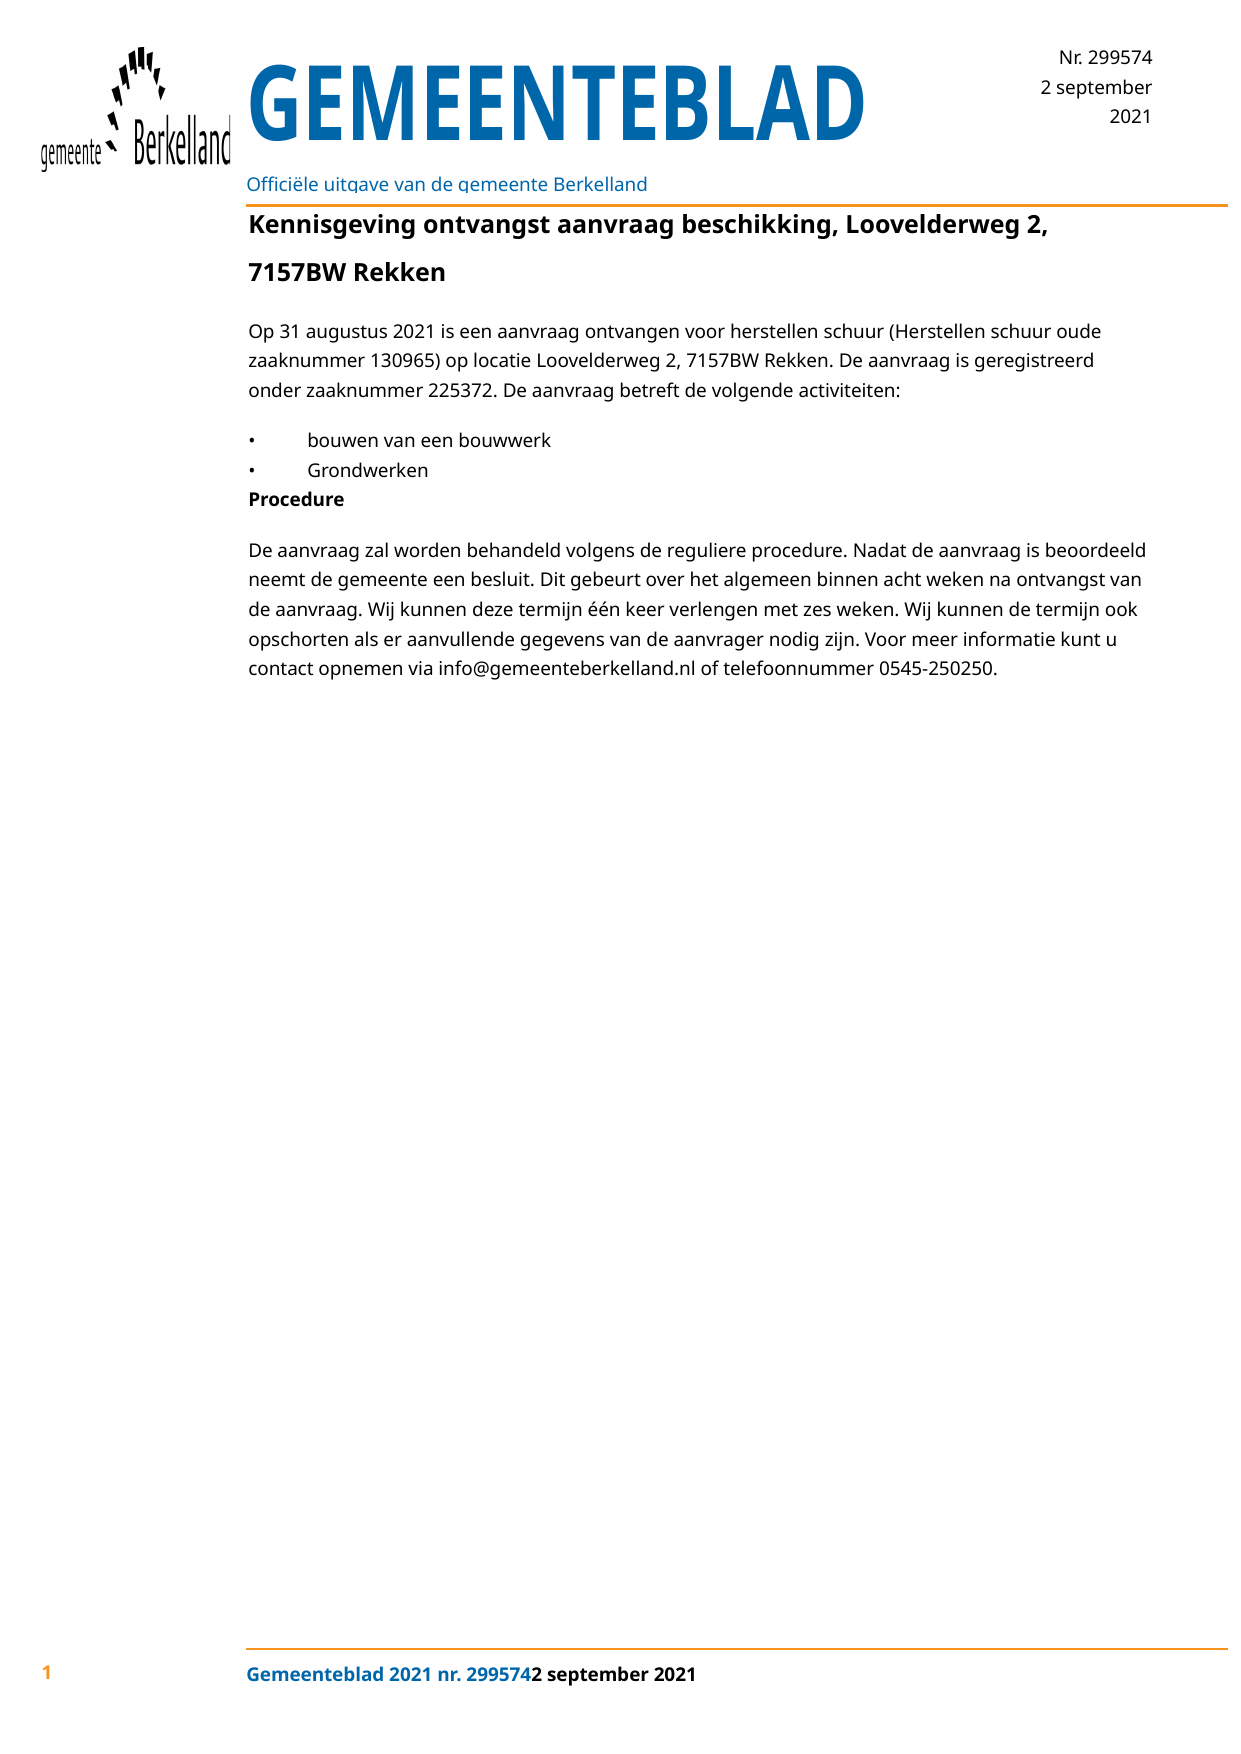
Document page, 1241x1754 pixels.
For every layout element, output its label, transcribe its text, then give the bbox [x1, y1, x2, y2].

list Grondwerken [248, 457, 1152, 483]
list bouwen van een bouwwerk [248, 427, 1152, 453]
text De aanvraag zal worden behandeld volgens de reguliere procedure. Nadat de aanvraag is beoordeeld neemt de gemeente een besluit. Dit gebeurt over het algemeen binnen acht weken na ontvangst van de aanvraag. Wij kunnen deze termijn één keer verlengen met zes weken. Wij kunnen de termijn ook opschorten als er aanvullende gegevens van de aanvrager nodig zijn. Voor meer informatie kunt u contact opnemen via info@gemeenteberkelland.nl of telefoonnummer 0545-250250. [248, 537, 1152, 681]
picture [41, 47, 231, 172]
text Kennisgeving ontvangst aanvraag beschikking, Loovelderweg 2, 7157BW Rekken [248, 207, 1152, 288]
text Op 31 augustus 2021 is een aanvraag ontvangen voor herstellen schuur (Herstellen schuur oude zaaknummer 130965) op locatie Loovelderweg 2, 7157BW Rekken. De aanvraag is geregistreerd onder zaaknummer 225372. De aanvraag betreft de volgende activiteiten: [248, 318, 1152, 403]
text Procedure [248, 487, 1152, 512]
